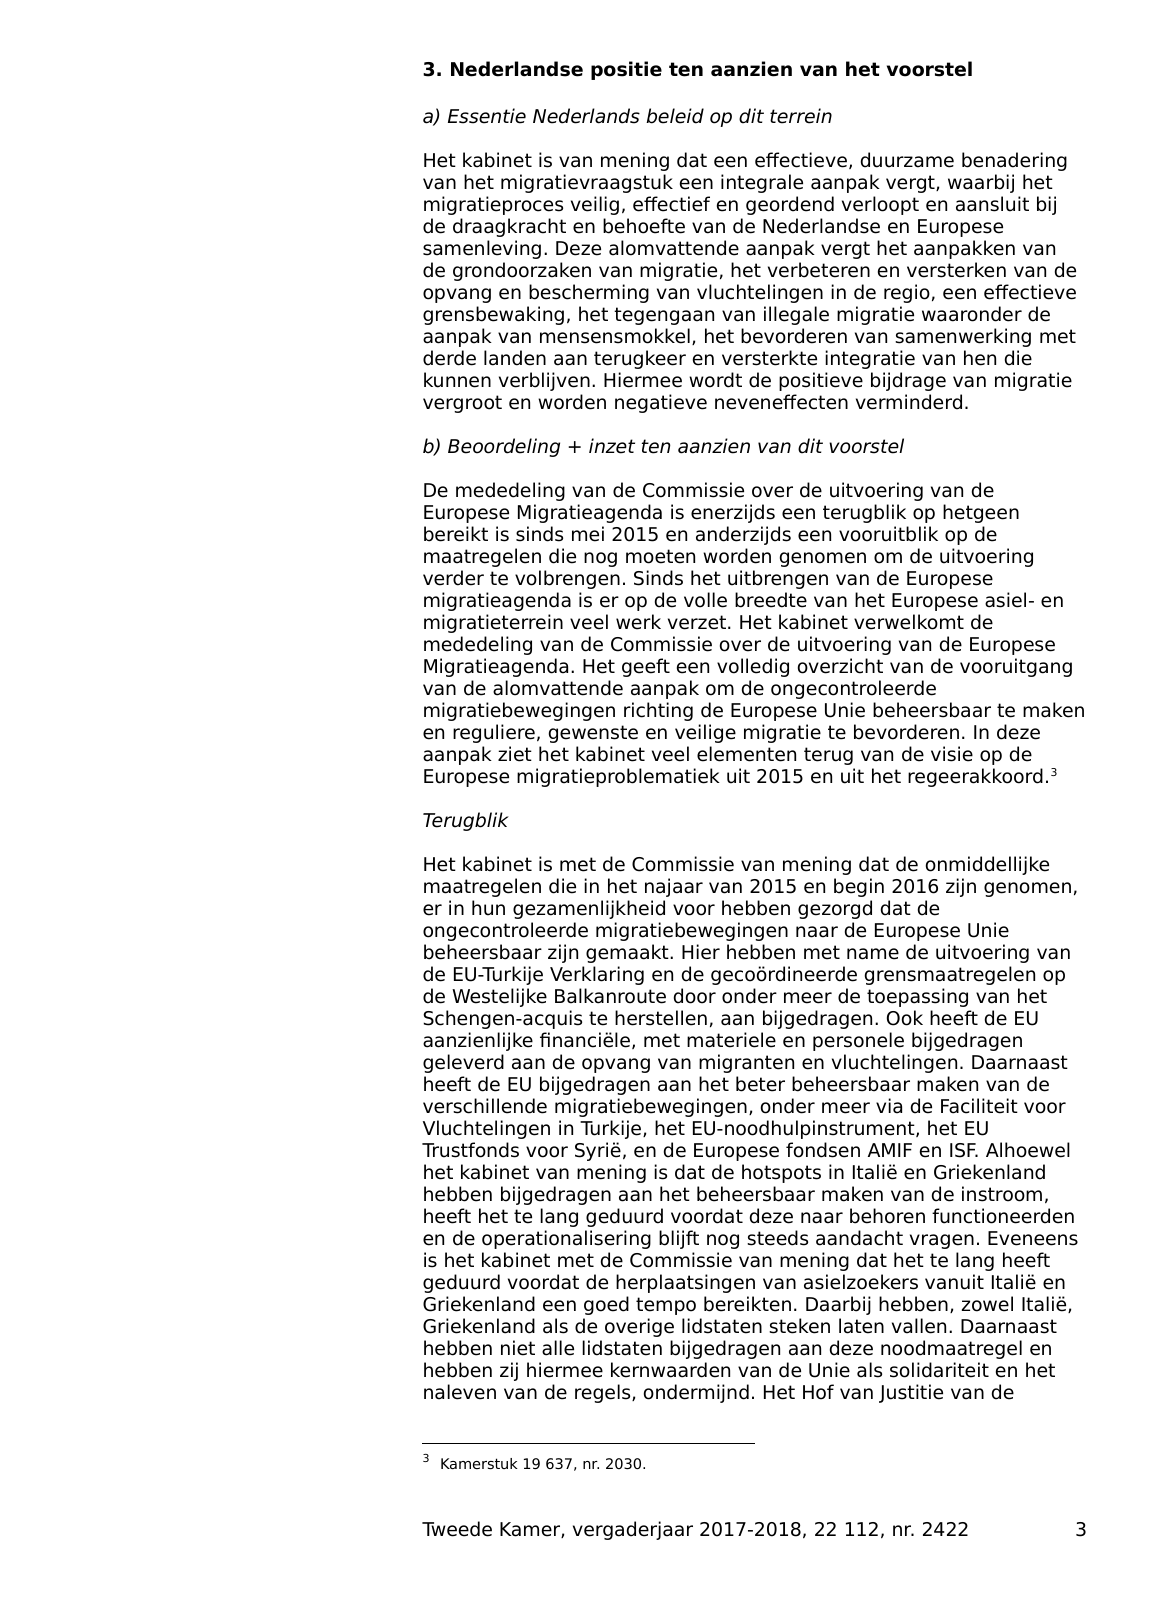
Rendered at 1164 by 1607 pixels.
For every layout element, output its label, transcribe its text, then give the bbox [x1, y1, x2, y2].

text Kamerstuk 19 637, nr. 2030. [422, 1452, 1087, 1474]
text De mededeling van de Commissie over de uitvoering van de Europese Migratieagenda is enerzijds een terugblik op hetgeen bereikt is sinds mei 2015 en anderzijds een vooruitblik op de maatregelen die nog moeten worden genomen om de uitvoering verder te volbrengen. Sinds het uitbrengen van de Europese migratieagenda is er op de volle breedte van het Europese asiel- en migratieterrein veel werk verzet. Het kabinet verwelkomt de mededeling van de Commissie over de uitvoering van de Europese Migratieagenda. Het geeft een volledig overzicht van de vooruitgang van de alomvattende aanpak om de ongecontroleerde migratiebewegingen richting de Europese Unie beheersbaar te maken en reguliere, gewenste en veilige migratie te bevorderen. In deze aanpak ziet het kabinet veel elementen terug van de visie op de Europese migratieproblematiek uit 2015 en uit het regeerakkoord. [422, 480, 1087, 788]
subtitle Terugblik [422, 810, 1087, 832]
text Het kabinet is van mening dat een effectieve, duurzame benadering van het migratievraagstuk een integrale aanpak vergt, waarbij het migratieproces veilig, effectief en geordend verloopt en aansluit bij de draagkracht en behoefte van de Nederlandse en Europese samenleving. Deze alomvattende aanpak vergt het aanpakken van de grondoorzaken van migratie, het verbeteren en versterken van de opvang en bescherming van vluchtelingen in de regio, een effectieve grensbewaking, het tegengaan van illegale migratie waaronder de aanpak van mensensmokkel, het bevorderen van samenwerking met derde landen aan terugkeer en versterkte integratie van hen die kunnen verblijven. Hiermee wordt de positieve bijdrage van migratie vergroot en worden negatieve neveneffecten verminderd. [422, 150, 1087, 414]
text Het kabinet is met de Commissie van mening dat de onmiddellijke maatregelen die in het najaar van 2015 en begin 2016 zijn genomen, er in hun gezamenlijkheid voor hebben gezorgd dat de ongecontroleerde migratiebewegingen naar de Europese Unie beheersbaar zijn gemaakt. Hier hebben met name de uitvoering van de EU-Turkije Verklaring en de gecoördineerde grensmaatregelen op de Westelijke Balkanroute door onder meer de toepassing van het Schengen-acquis te herstellen, aan bijgedragen. Ook heeft de EU aanzienlijke financiële, met materiele en personele bijgedragen geleverd aan de opvang van migranten en vluchtelingen. Daarnaast heeft de EU bijgedragen aan het beter beheersbaar maken van de verschillende migratiebewegingen, onder meer via de Faciliteit voor Vluchtelingen in Turkije, het EU-noodhulpinstrument, het EU Trustfonds voor Syrië, en de Europese fondsen AMIF en ISF. Alhoewel het kabinet van mening is dat de hotspots in Italië en Griekenland hebben bijgedragen aan het beheersbaar maken van de instroom, heeft het te lang geduurd voordat deze naar behoren functioneerden en de operationalisering blijft nog steeds aandacht vragen. Eveneens is het kabinet met de Commissie van mening dat het te lang heeft geduurd voordat de herplaatsingen van asielzoekers vanuit Italië en Griekenland een goed tempo bereikten. Daarbij hebben, zowel Italië, Griekenland als de overige lidstaten steken laten vallen. Daarnaast hebben niet alle lidstaten bijgedragen aan deze noodmaatregel en hebben zij hiermee kernwaarden van de Unie als solidariteit en het naleven van de regels, ondermijnd. Het Hof van Justitie van de [422, 854, 1087, 1404]
subtitle a) Essentie Nederlands beleid op dit terrein [422, 106, 1087, 128]
subtitle 3. Nederlandse positie ten aanzien van het voorstel [422, 59, 1087, 81]
subtitle b) Beoordeling + inzet ten aanzien van dit voorstel [422, 436, 1087, 458]
